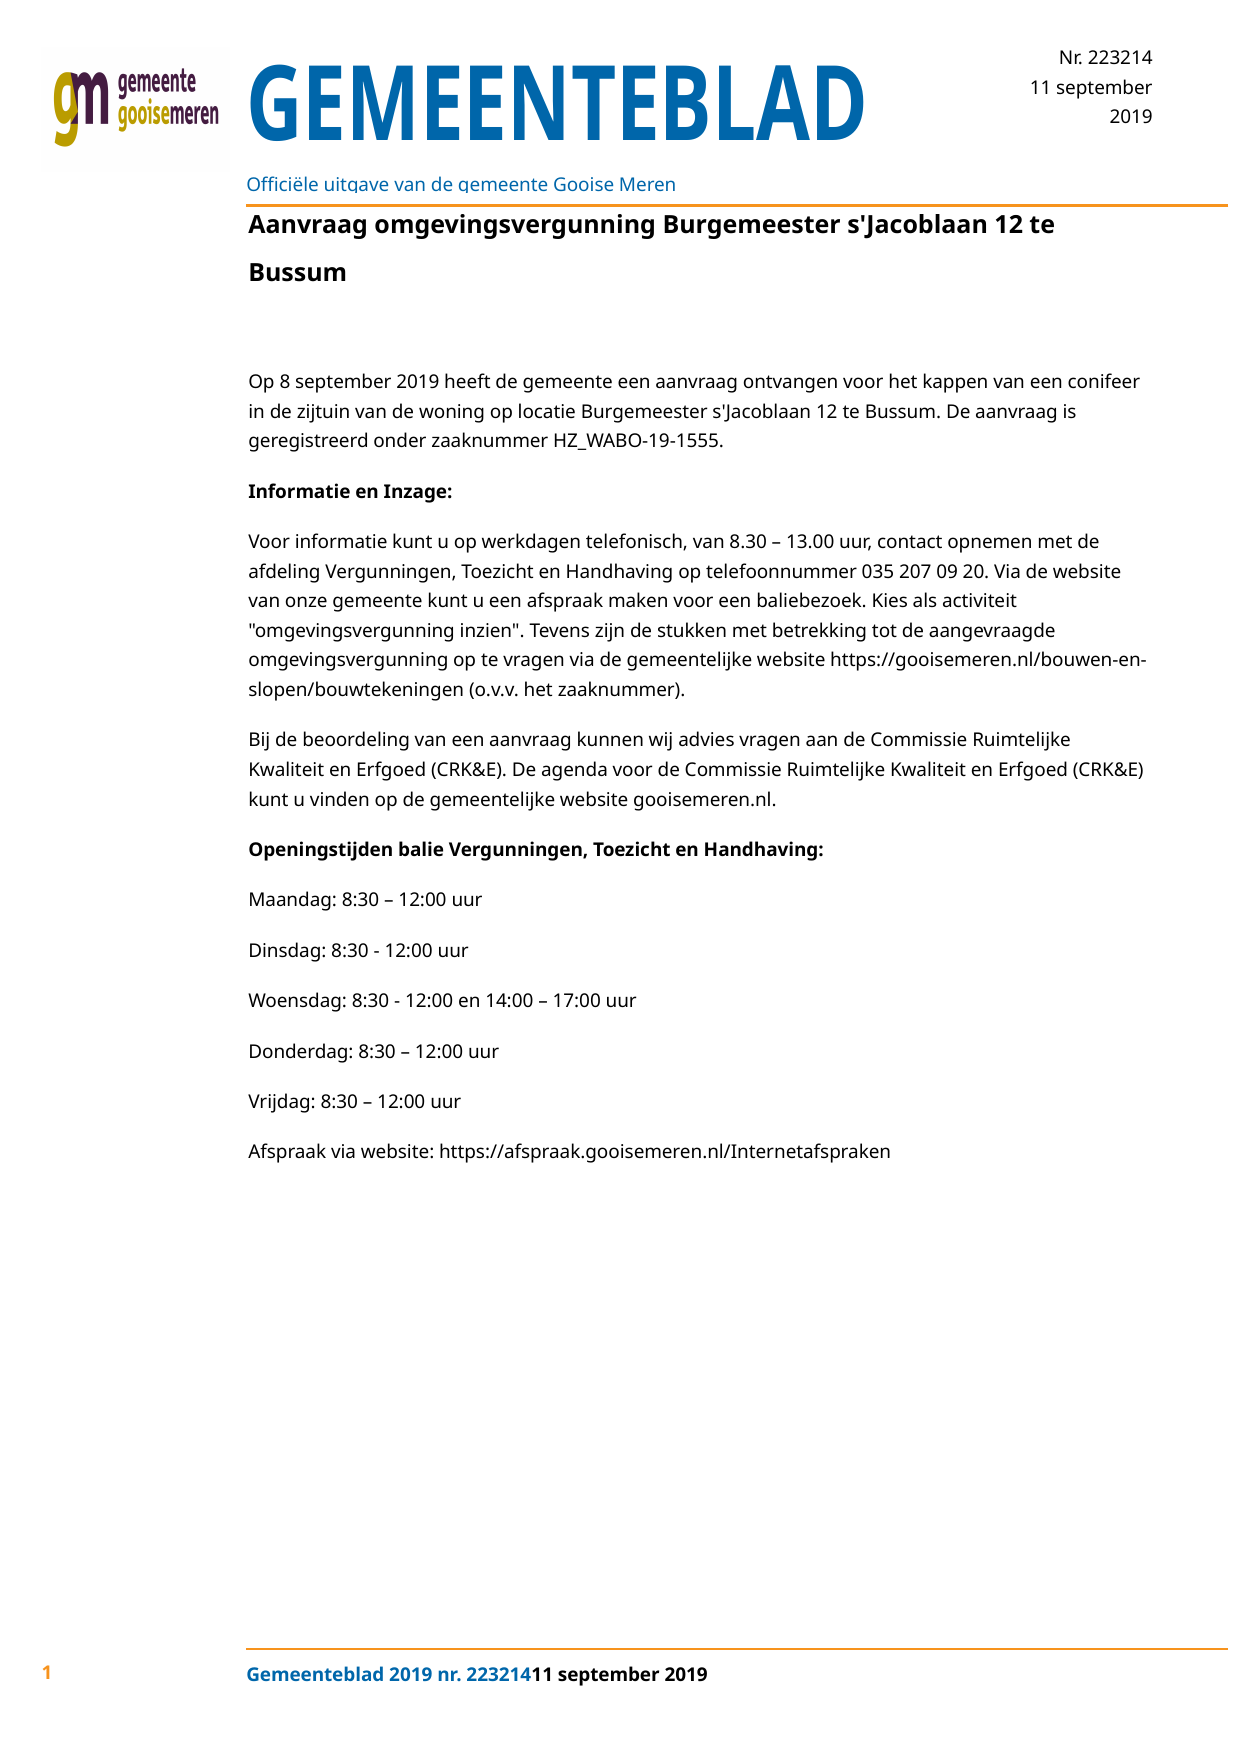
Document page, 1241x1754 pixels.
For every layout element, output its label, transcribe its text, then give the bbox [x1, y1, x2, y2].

text Informatie en Inzage: [248, 478, 1152, 504]
text Donderdag: 8:30 – 12:00 uur [248, 1038, 1152, 1064]
text Woensdag: 8:30 - 12:00 en 14:00 – 17:00 uur [248, 987, 1152, 1013]
text Maandag: 8:30 – 12:00 uur [248, 887, 1152, 912]
text Bij de beoordeling van een aanvraag kunnen wij advies vragen aan de Commissie Ruimtelijke Kwaliteit en Erfgoed (CRK&E). De agenda voor de Commissie Ruimtelijke Kwaliteit en Erfgoed (CRK&E) kunt u vinden op de gemeentelijke website gooisemeren.nl. [248, 727, 1152, 812]
text Openingstijden balie Vergunningen, Toezicht en Handhaving: [248, 836, 1152, 862]
text Op 8 september 2019 heeft de gemeente een aanvraag ontvangen voor het kappen van een conifeer in de zijtuin van de woning op locatie Burgemeester s'Jacoblaan 12 te Bussum. De aanvraag is geregistreerd onder zaaknummer HZ_WABO-19-1555. [248, 368, 1152, 453]
text Vrijdag: 8:30 – 12:00 uur [248, 1088, 1152, 1114]
text Afspraak via website: https://afspraak.gooisemeren.nl/Internetafspraken [248, 1139, 1152, 1164]
text Aanvraag omgevingsvergunning Burgemeester s'Jacoblaan 12 te Bussum [248, 207, 1152, 288]
text Voor informatie kunt u op werkdagen telefonisch, van 8.30 – 13.00 uur, contact opnemen met de afdeling Vergunningen, Toezicht en Handhaving op telefoonnummer 035 207 09 20. Via de website van onze gemeente kunt u een afspraak maken voor een baliebezoek. Kies als activiteit "omgevingsvergunning inzien". Tevens zijn de stukken met betrekking tot de aangevraagde omgevingsvergunning op te vragen via de gemeentelijke website https://gooisemeren.nl/bouwen-en-slopen/bouwtekeningen (o.v.v. het zaaknummer). [248, 528, 1152, 702]
picture [41, 47, 231, 172]
text Dinsdag: 8:30 - 12:00 uur [248, 937, 1152, 963]
